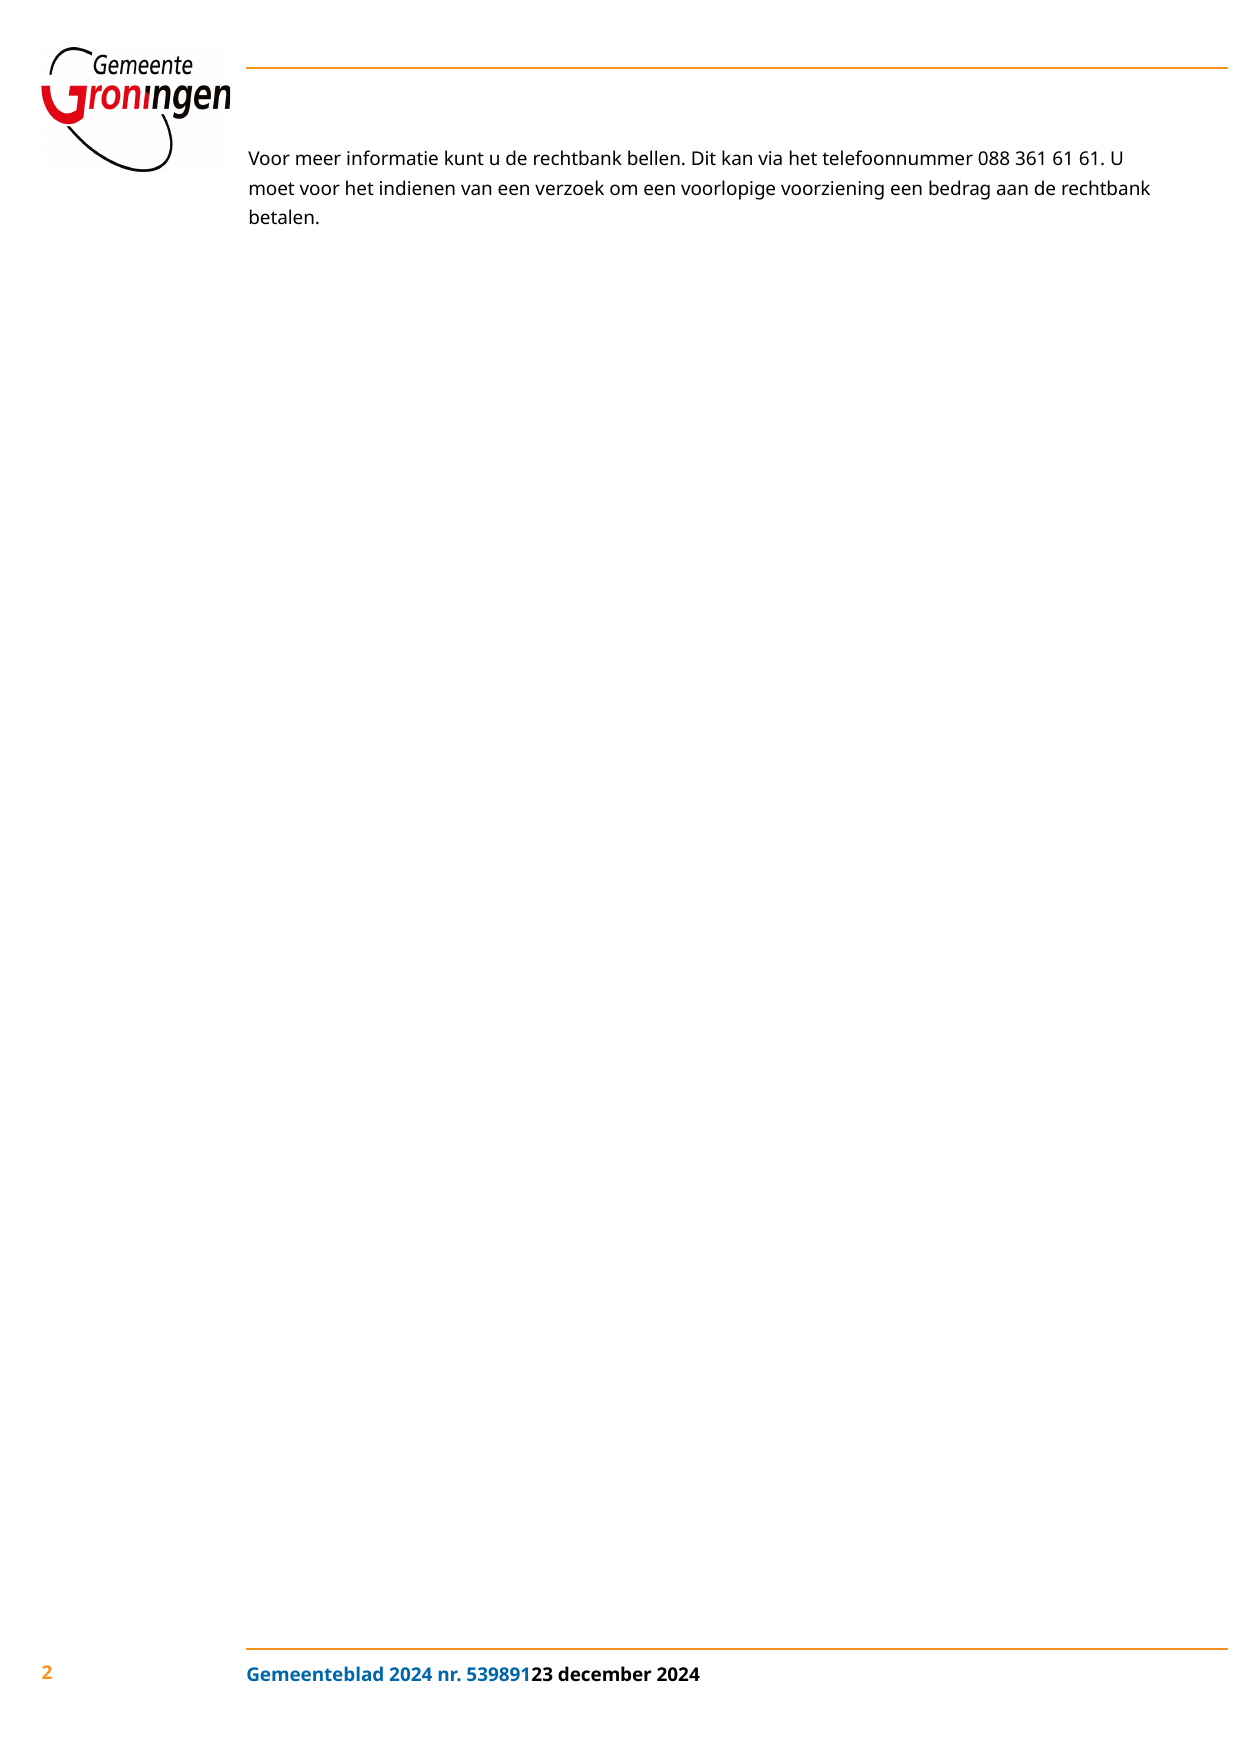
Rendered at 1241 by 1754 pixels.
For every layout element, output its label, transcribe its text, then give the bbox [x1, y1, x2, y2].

picture [41, 47, 231, 172]
text Voor meer informatie kunt u de rechtbank bellen. Dit kan via het telefoonnummer 088 361 61 61. U moet voor het indienen van een verzoek om een voorlopige voorziening een bedrag aan de rechtbank betalen. [248, 145, 1152, 230]
